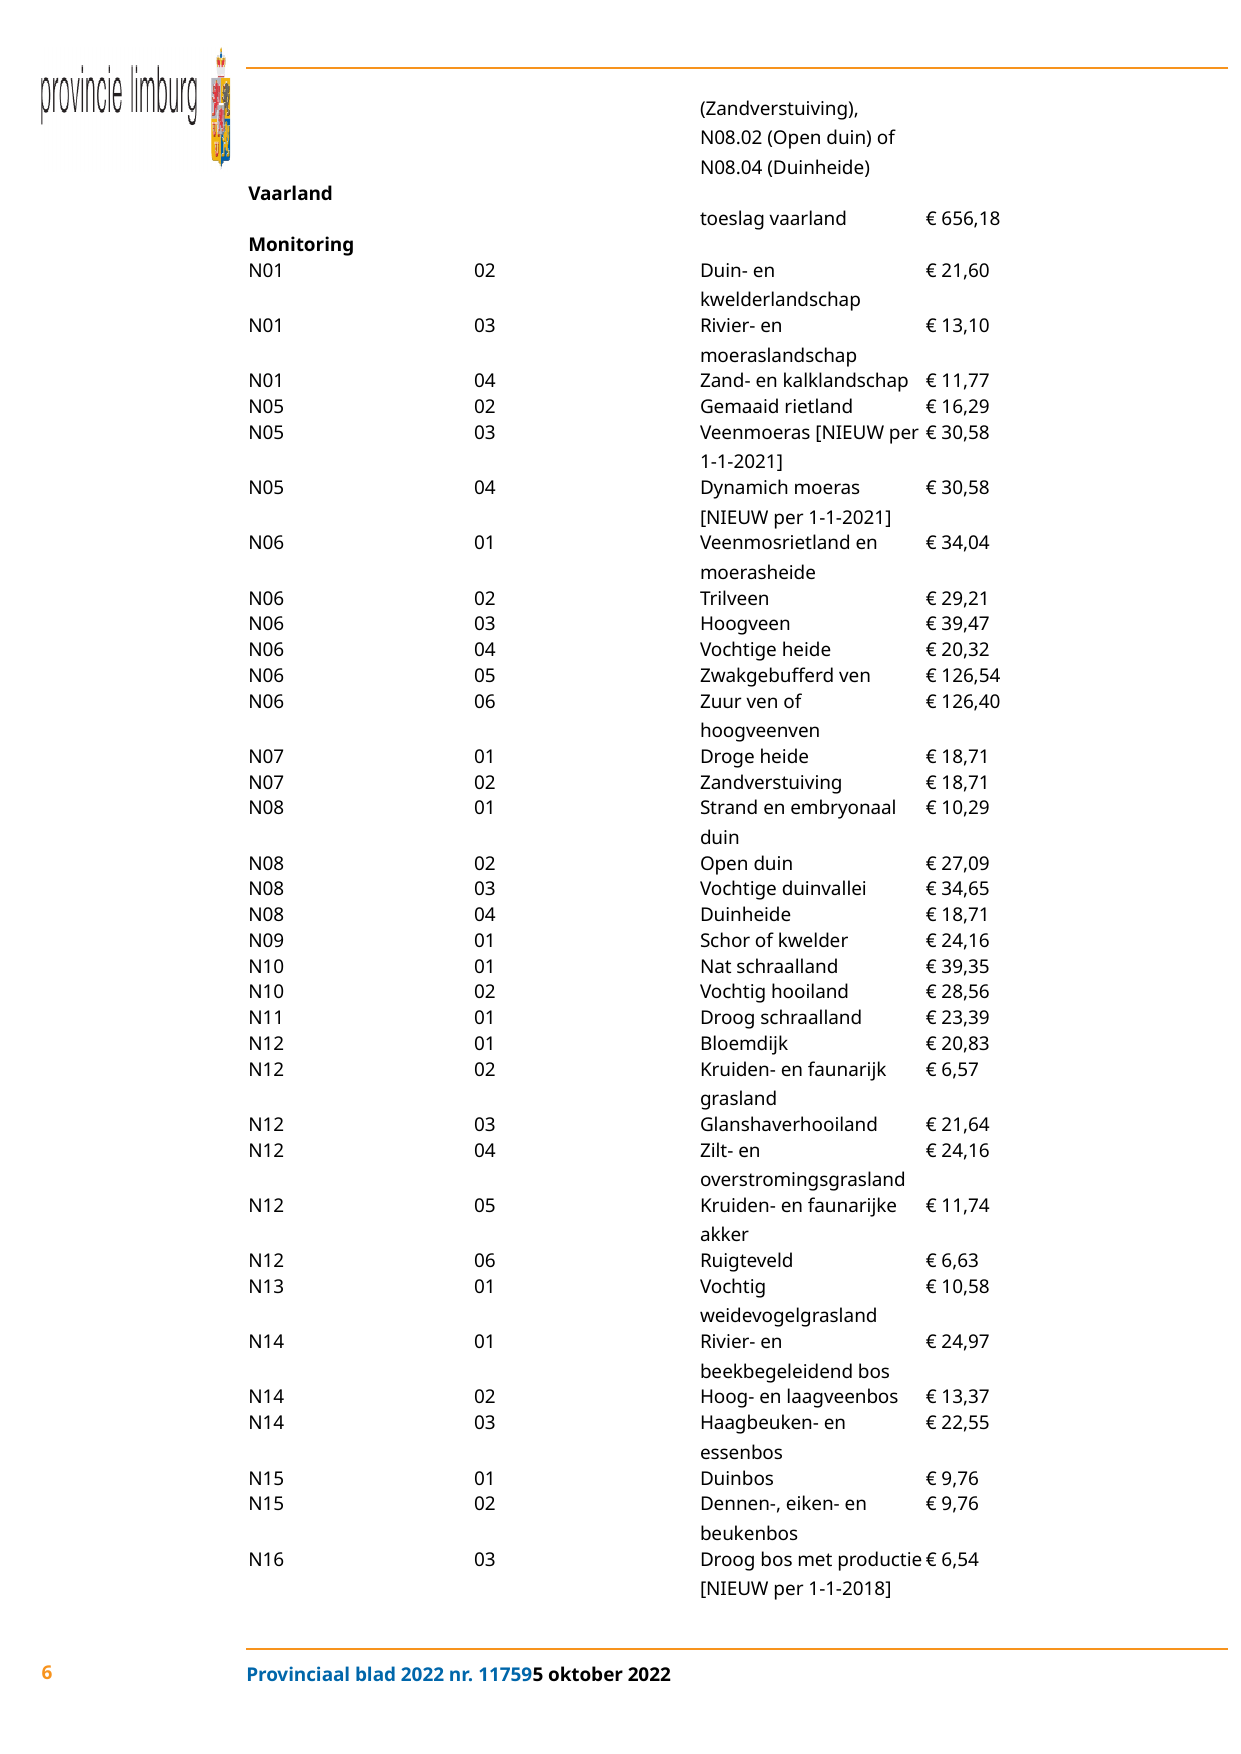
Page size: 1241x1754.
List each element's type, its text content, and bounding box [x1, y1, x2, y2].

table_cell [700, 180, 926, 205]
table_cell € 18,71 [926, 901, 1152, 927]
table_cell 02 [474, 393, 700, 419]
table_cell Rivier- en beekbegeleidend bos [700, 1329, 926, 1384]
table_cell 03 [474, 312, 700, 367]
table_cell € 28,56 [926, 979, 1152, 1004]
table_cell Haagbeuken- en essenbos [700, 1410, 926, 1465]
table_cell 05 [474, 662, 700, 688]
table_cell N09 [248, 927, 474, 953]
table_cell € 10,29 [926, 795, 1152, 850]
table_cell N05 [248, 474, 474, 529]
table_cell N06 [248, 636, 474, 662]
table_cell Duinbos [700, 1465, 926, 1491]
table_cell Droog schraalland [700, 1004, 926, 1030]
table_cell N01 [248, 368, 474, 393]
table_cell N08 [248, 850, 474, 876]
table_cell N12 [248, 1248, 474, 1273]
table_cell 02 [474, 1384, 700, 1409]
table_cell Zilt- en overstromingsgrasland [700, 1137, 926, 1192]
table_cell 06 [474, 688, 700, 743]
table_cell Zand- en kalklandschap [700, 368, 926, 393]
table_cell Hoogveen [700, 611, 926, 636]
table_cell 06 [474, 1248, 700, 1273]
table_cell € 13,10 [926, 312, 1152, 367]
table_cell Vochtige heide [700, 636, 926, 662]
table_cell Zwakgebufferd ven [700, 662, 926, 688]
table_cell Kruiden- en faunarijk grasland [700, 1056, 926, 1111]
table_cell 02 [474, 850, 700, 876]
table_cell N01 [248, 312, 474, 367]
table_cell N08 [248, 901, 474, 927]
table_cell [926, 180, 1152, 205]
table_cell € 24,97 [926, 1329, 1152, 1384]
table_cell Glanshaverhooiland [700, 1111, 926, 1137]
table_cell € 34,04 [926, 530, 1152, 585]
table_cell 04 [474, 474, 700, 529]
table_cell [474, 95, 700, 180]
table_cell € 9,76 [926, 1465, 1152, 1491]
table_cell 03 [474, 419, 700, 474]
table_cell € 39,47 [926, 611, 1152, 636]
table_cell Duin- en kwelderlandschap [700, 257, 926, 312]
table_cell [474, 205, 700, 231]
table_cell € 29,21 [926, 585, 1152, 611]
table_cell N12 [248, 1030, 474, 1056]
table_cell 02 [474, 257, 700, 312]
table_cell Kruiden- en faunarijke akker [700, 1192, 926, 1247]
table_cell Zandverstuiving [700, 769, 926, 794]
table_cell N14 [248, 1384, 474, 1409]
table_cell € 30,58 [926, 419, 1152, 474]
table_cell N15 [248, 1465, 474, 1491]
table_cell € 13,37 [926, 1384, 1152, 1409]
table_cell € 18,71 [926, 769, 1152, 794]
table_cell 01 [474, 743, 700, 769]
table_cell Gemaaid rietland [700, 393, 926, 419]
table_cell N15 [248, 1491, 474, 1546]
table_cell N12 [248, 1192, 474, 1247]
table_cell Droge heide [700, 743, 926, 769]
table_cell N08 [248, 795, 474, 850]
table_cell € 656,18 [926, 205, 1152, 231]
table_cell € 39,35 [926, 953, 1152, 978]
table_cell Dynamich moeras [NIEUW per 1-1-2021] [700, 474, 926, 529]
table_cell € 16,29 [926, 393, 1152, 419]
table_cell N14 [248, 1410, 474, 1465]
table_cell N06 [248, 688, 474, 743]
table_cell € 30,58 [926, 474, 1152, 529]
table_cell € 9,76 [926, 1491, 1152, 1546]
table_cell Duinheide [700, 901, 926, 927]
table_cell € 24,16 [926, 927, 1152, 953]
table_cell € 23,39 [926, 1004, 1152, 1030]
table_cell € 126,54 [926, 662, 1152, 688]
table_cell N13 [248, 1273, 474, 1328]
table_cell € 24,16 [926, 1137, 1152, 1192]
picture [41, 47, 231, 172]
table_cell N05 [248, 393, 474, 419]
table_cell N06 [248, 530, 474, 585]
table_cell 03 [474, 611, 700, 636]
table_cell Open duin [700, 850, 926, 876]
table_cell € 6,57 [926, 1056, 1152, 1111]
table_cell € 21,64 [926, 1111, 1152, 1137]
table_cell 03 [474, 1111, 700, 1137]
table_cell € 21,60 [926, 257, 1152, 312]
table_cell 05 [474, 1192, 700, 1247]
table_cell € 20,83 [926, 1030, 1152, 1056]
table_cell Strand en embryonaal duin [700, 795, 926, 850]
table_cell Trilveen [700, 585, 926, 611]
table_cell [248, 95, 474, 180]
table_cell Rivier- en moeraslandschap [700, 312, 926, 367]
table_cell N05 [248, 419, 474, 474]
table_cell (Zandverstuiving), N08.02 (Open duin) of N08.04 (Duinheide) [700, 95, 926, 180]
table_cell 02 [474, 979, 700, 1004]
table_cell 01 [474, 1030, 700, 1056]
table_cell [700, 231, 926, 257]
table_cell N07 [248, 743, 474, 769]
table_cell 01 [474, 927, 700, 953]
table_cell N12 [248, 1111, 474, 1137]
table_cell Schor of kwelder [700, 927, 926, 953]
table_cell Dennen-, eiken- en beukenbos [700, 1491, 926, 1546]
table_cell 04 [474, 901, 700, 927]
table_cell [926, 231, 1152, 257]
table_cell 02 [474, 1491, 700, 1546]
table_cell 01 [474, 795, 700, 850]
table_cell € 10,58 [926, 1273, 1152, 1328]
table_cell Bloemdijk [700, 1030, 926, 1056]
table_cell € 34,65 [926, 876, 1152, 901]
table_cell € 6,63 [926, 1248, 1152, 1273]
table_cell 03 [474, 1546, 700, 1601]
table_cell N06 [248, 585, 474, 611]
table_cell N06 [248, 611, 474, 636]
table_cell Nat schraalland [700, 953, 926, 978]
table_cell [926, 95, 1152, 180]
table_cell 01 [474, 1465, 700, 1491]
table_cell 01 [474, 1273, 700, 1328]
table_cell 01 [474, 1004, 700, 1030]
table_cell N01 [248, 257, 474, 312]
table_cell 01 [474, 530, 700, 585]
table_cell Vochtig hooiland [700, 979, 926, 1004]
table_cell Hoog- en laagveenbos [700, 1384, 926, 1409]
table_cell N14 [248, 1329, 474, 1384]
table_cell Zuur ven of hoogveenven [700, 688, 926, 743]
table_cell 04 [474, 636, 700, 662]
table_cell N12 [248, 1137, 474, 1192]
table_cell € 22,55 [926, 1410, 1152, 1465]
table_cell € 11,77 [926, 368, 1152, 393]
table_cell 03 [474, 1410, 700, 1465]
table_cell N11 [248, 1004, 474, 1030]
table_cell N06 [248, 662, 474, 688]
table_cell N07 [248, 769, 474, 794]
table_cell 01 [474, 1329, 700, 1384]
table_cell N16 [248, 1546, 474, 1601]
table_cell € 11,74 [926, 1192, 1152, 1247]
table_cell 04 [474, 1137, 700, 1192]
table_cell 04 [474, 368, 700, 393]
table_cell € 18,71 [926, 743, 1152, 769]
table_cell N12 [248, 1056, 474, 1111]
table_cell 02 [474, 769, 700, 794]
table_cell € 6,54 [926, 1546, 1152, 1601]
table_cell Vaarland [248, 180, 700, 205]
table_cell Vochtige duinvallei [700, 876, 926, 901]
table_cell 03 [474, 876, 700, 901]
table_cell 02 [474, 1056, 700, 1111]
table_cell 02 [474, 585, 700, 611]
table_cell [248, 205, 474, 231]
table_cell N10 [248, 953, 474, 978]
table_cell € 126,40 [926, 688, 1152, 743]
table_cell € 20,32 [926, 636, 1152, 662]
table_cell Monitoring [248, 231, 700, 257]
table_cell Veenmosrietland en moerasheide [700, 530, 926, 585]
table_cell Droog bos met productie [NIEUW per 1-1-2018] [700, 1546, 926, 1601]
table_cell N08 [248, 876, 474, 901]
table_cell Ruigteveld [700, 1248, 926, 1273]
table_cell Vochtig weidevogelgrasland [700, 1273, 926, 1328]
table_cell N10 [248, 979, 474, 1004]
table_cell 01 [474, 953, 700, 978]
table_cell toeslag vaarland [700, 205, 926, 231]
table_cell € 27,09 [926, 850, 1152, 876]
table_cell Veenmoeras [NIEUW per 1-1-2021] [700, 419, 926, 474]
